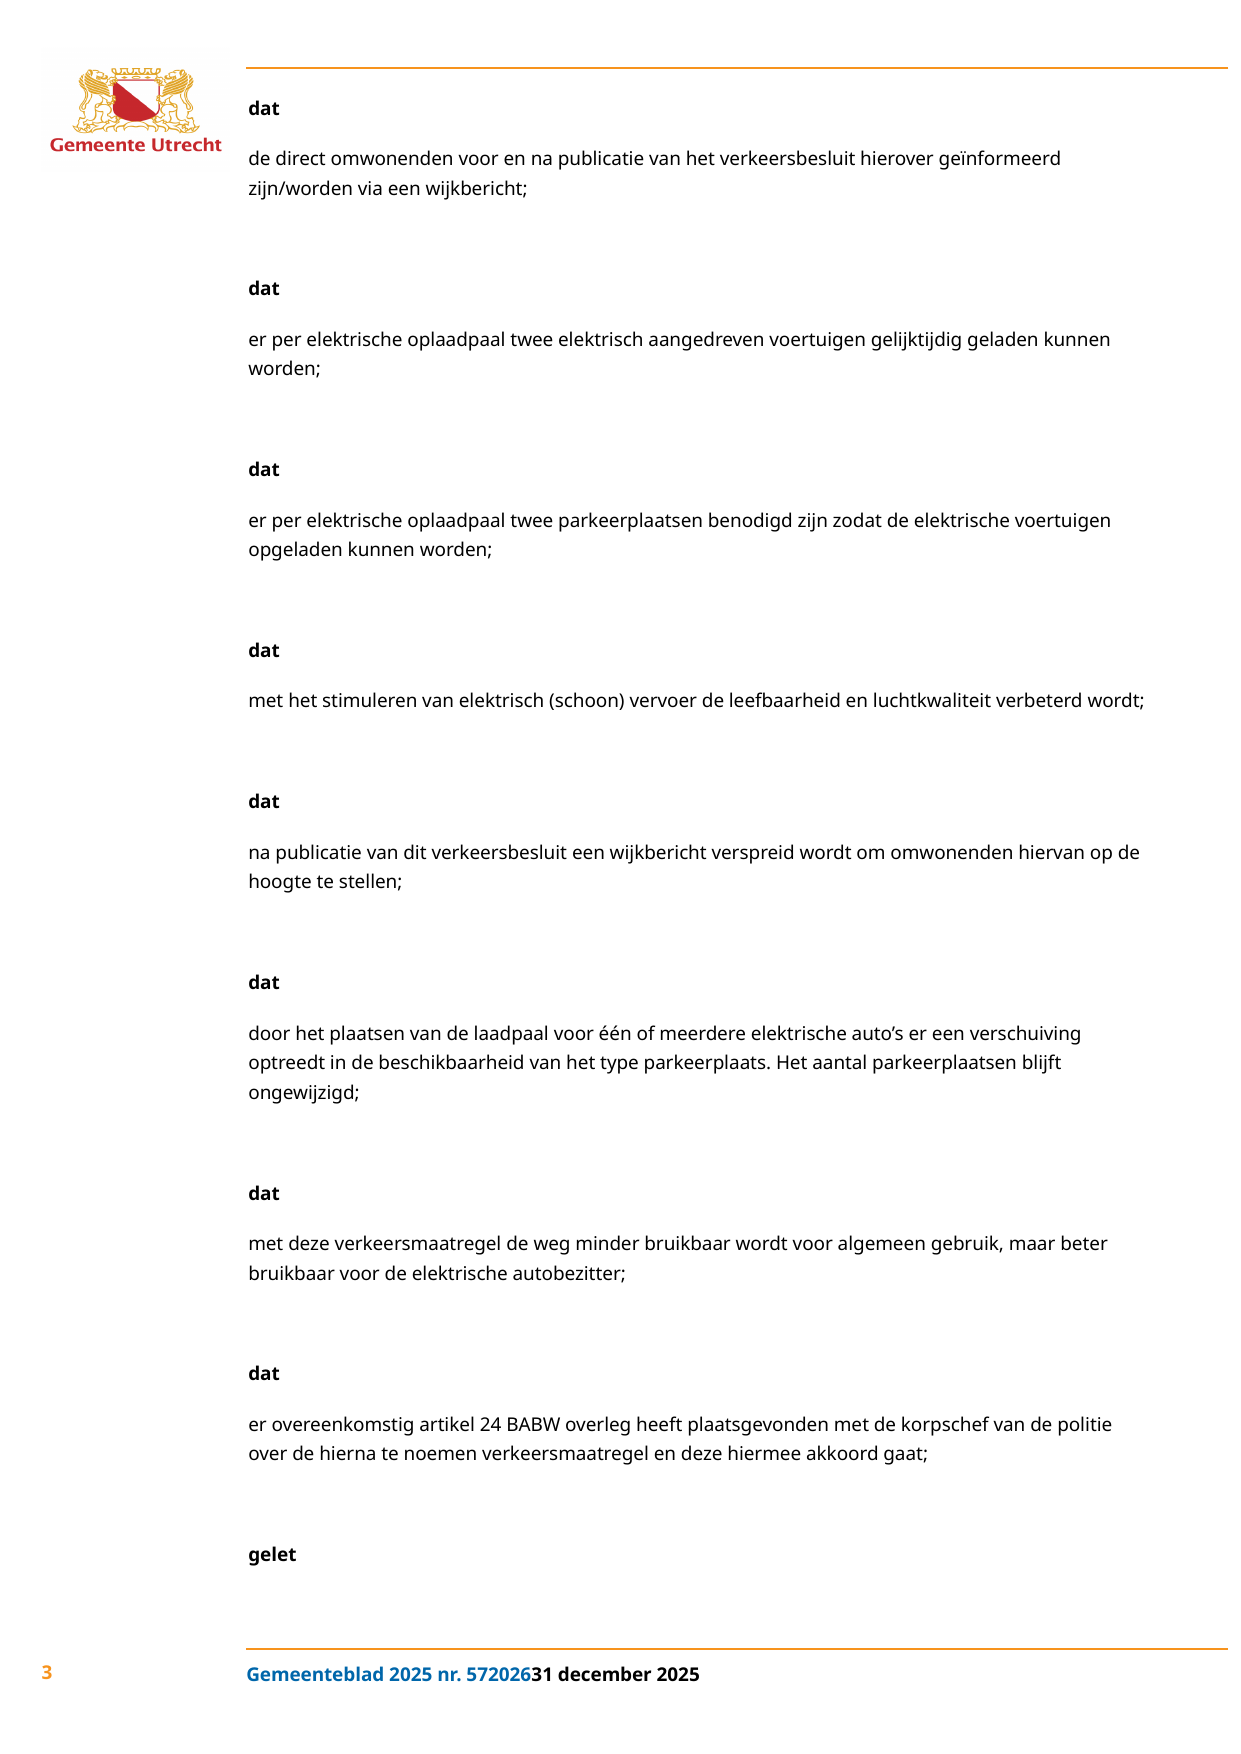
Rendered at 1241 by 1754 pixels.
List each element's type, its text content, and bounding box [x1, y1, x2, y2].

text dat [248, 1361, 1152, 1386]
text met het stimuleren van elektrisch (schoon) vervoer de leefbaarheid en luchtkwaliteit verbeterd wordt; [248, 688, 1152, 713]
text gelet [248, 1541, 1152, 1567]
text dat [248, 456, 1152, 482]
text dat [248, 95, 1152, 121]
text de direct omwonenden voor en na publicatie van het verkeersbesluit hierover geïnformeerd zijn/worden via een wijkbericht; [248, 145, 1152, 201]
text met deze verkeersmaatregel de weg minder bruikbaar wordt voor algemeen gebruik, maar beter bruikbaar voor de elektrische autobezitter; [248, 1230, 1152, 1286]
text dat [248, 788, 1152, 814]
picture [41, 47, 231, 172]
text er per elektrische oplaadpaal twee elektrisch aangedreven voertuigen gelijktijdig geladen kunnen worden; [248, 326, 1152, 381]
text er overeenkomstig artikel 24 BABW overleg heeft plaatsgevonden met de korpschef van de politie over de hierna te noemen verkeersmaatregel en deze hiermee akkoord gaat; [248, 1411, 1152, 1466]
text er per elektrische oplaadpaal twee parkeerplaatsen benodigd zijn zodat de elektrische voertuigen opgeladen kunnen worden; [248, 507, 1152, 562]
text dat [248, 1180, 1152, 1206]
text dat [248, 637, 1152, 663]
text door het plaatsen van de laadpaal voor één of meerdere elektrische auto’s er een verschuiving optreedt in de beschikbaarheid van het type parkeerplaats. Het aantal parkeerplaatsen blijft ongewijzigd; [248, 1020, 1152, 1105]
text dat [248, 969, 1152, 995]
text dat [248, 276, 1152, 301]
text na publicatie van dit verkeersbesluit een wijkbericht verspreid wordt om omwonenden hiervan op de hoogte te stellen; [248, 839, 1152, 894]
